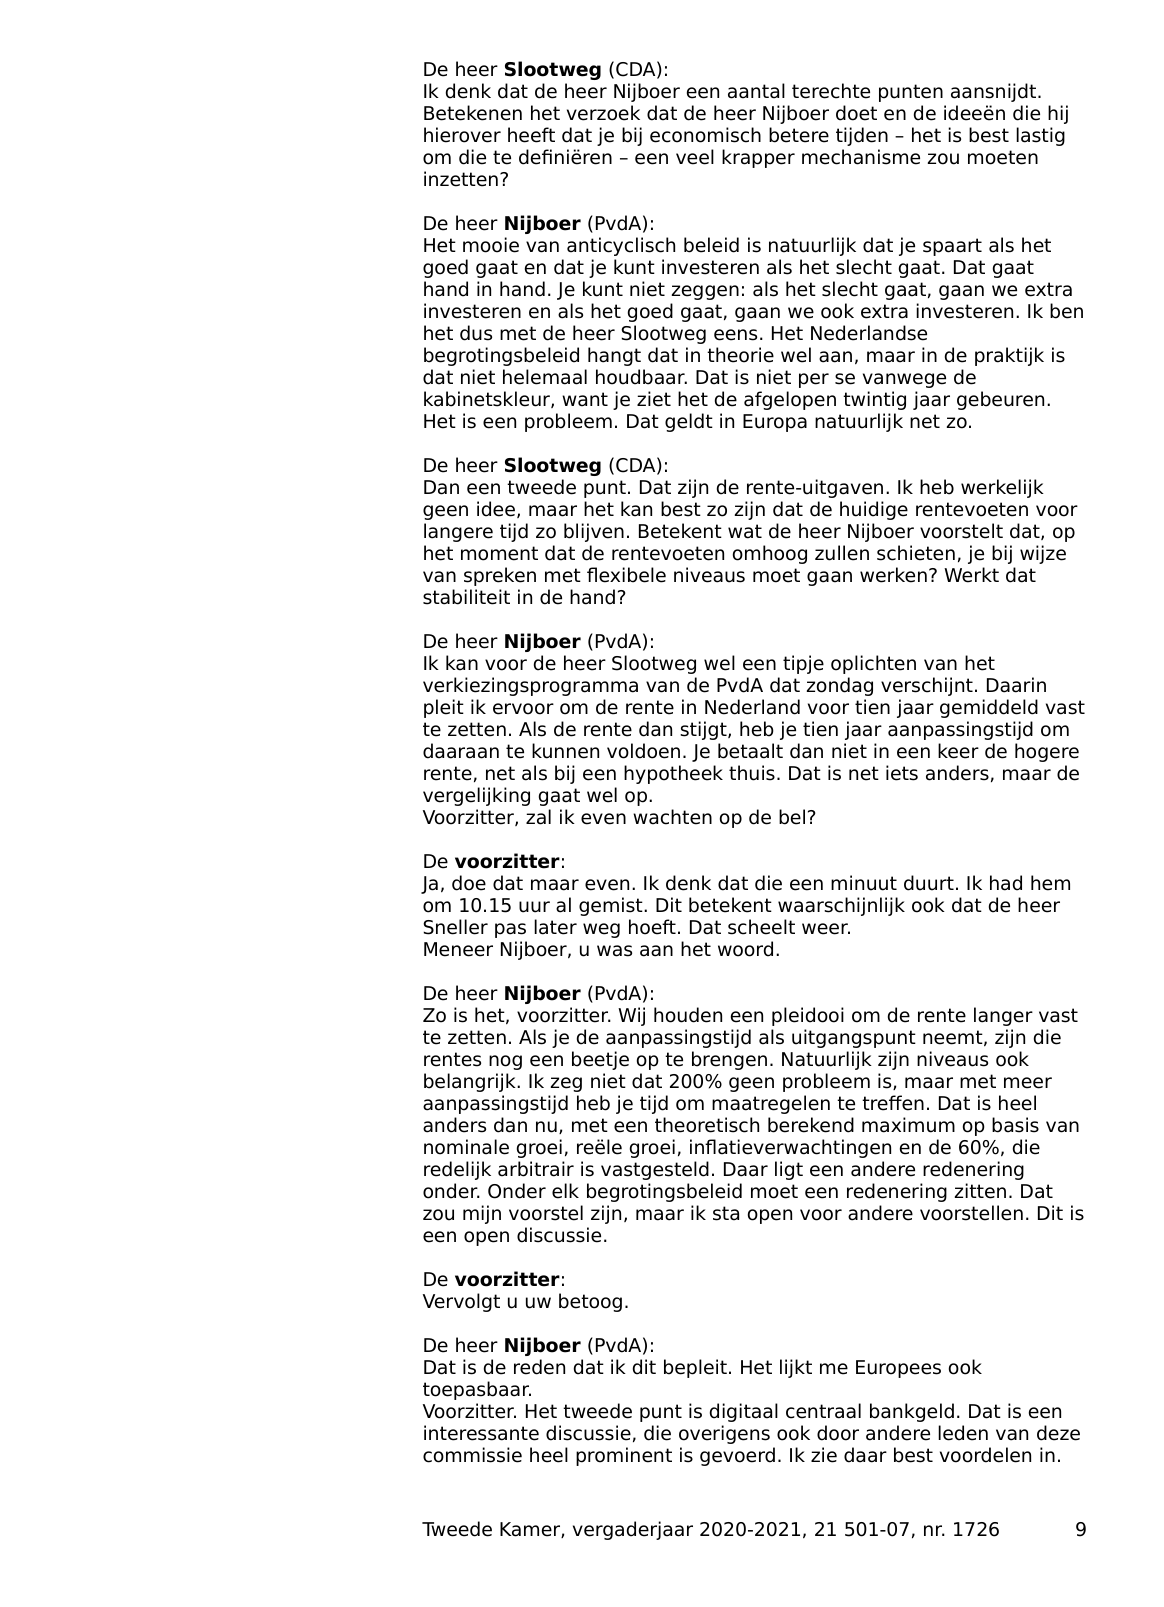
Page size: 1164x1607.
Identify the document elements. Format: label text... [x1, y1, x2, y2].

text De heer Nijboer (PvdA): [422, 983, 1087, 1005]
text Zo is het, voorzitter. Wij houden een pleidooi om de rente langer vast te zetten. Als je de aanpassingstijd als uitgangspunt neemt, zijn die rentes nog een beetje op te brengen. Natuurlijk zijn niveaus ook belangrijk. Ik zeg niet dat 200% geen probleem is, maar met meer aanpassingstijd heb je tijd om maatregelen te treffen. Dat is heel anders dan nu, met een theoretisch berekend maximum op basis van nominale groei, reële groei, inflatieverwachtingen en de 60%, die redelijk arbitrair is vastgesteld. Daar ligt een andere redenering onder. Onder elk begrotingsbeleid moet een redenering zitten. Dat zou mijn voorstel zijn, maar ik sta open voor andere voorstellen. Dit is een open discussie. [422, 1005, 1087, 1247]
text Dan een tweede punt. Dat zijn de rente-uitgaven. Ik heb werkelijk geen idee, maar het kan best zo zijn dat de huidige rentevoeten voor langere tijd zo blijven. Betekent wat de heer Nijboer voorstelt dat, op het moment dat de rentevoeten omhoog zullen schieten, je bij wijze van spreken met flexibele niveaus moet gaan werken? Werkt dat stabiliteit in de hand? [422, 477, 1087, 609]
text De voorzitter: [422, 1269, 1087, 1291]
text Ik kan voor de heer Slootweg wel een tipje oplichten van het verkiezingsprogramma van de PvdA dat zondag verschijnt. Daarin pleit ik ervoor om de rente in Nederland voor tien jaar gemiddeld vast te zetten. Als de rente dan stijgt, heb je tien jaar aanpassingstijd om daaraan te kunnen voldoen. Je betaalt dan niet in een keer de hogere rente, net als bij een hypotheek thuis. Dat is net iets anders, maar de vergelijking gaat wel op. [422, 653, 1087, 807]
text Het mooie van anticyclisch beleid is natuurlijk dat je spaart als het goed gaat en dat je kunt investeren als het slecht gaat. Dat gaat hand in hand. Je kunt niet zeggen: als het slecht gaat, gaan we extra investeren en als het goed gaat, gaan we ook extra investeren. Ik ben het dus met de heer Slootweg eens. Het Nederlandse begrotingsbeleid hangt dat in theorie wel aan, maar in de praktijk is dat niet helemaal houdbaar. Dat is niet per se vanwege de kabinetskleur, want je ziet het de afgelopen twintig jaar gebeuren. Het is een probleem. Dat geldt in Europa natuurlijk net zo. [422, 235, 1087, 433]
text De heer Slootweg (CDA): [422, 59, 1087, 81]
text De voorzitter: [422, 851, 1087, 873]
text Voorzitter, zal ik even wachten op de bel? [422, 807, 1087, 829]
text De heer Slootweg (CDA): [422, 455, 1087, 477]
text De heer Nijboer (PvdA): [422, 631, 1087, 653]
text Meneer Nijboer, u was aan het woord. [422, 939, 1087, 961]
text Voorzitter. Het tweede punt is digitaal centraal bankgeld. Dat is een interessante discussie, die overigens ook door andere leden van deze commissie heel prominent is gevoerd. Ik zie daar best voordelen in. [422, 1401, 1087, 1467]
text Dat is de reden dat ik dit bepleit. Het lijkt me Europees ook toepasbaar. [422, 1357, 1087, 1401]
text De heer Nijboer (PvdA): [422, 213, 1087, 235]
text Vervolgt u uw betoog. [422, 1291, 1087, 1313]
text De heer Nijboer (PvdA): [422, 1335, 1087, 1357]
text Ik denk dat de heer Nijboer een aantal terechte punten aansnijdt. Betekenen het verzoek dat de heer Nijboer doet en de ideeën die hij hierover heeft dat je bij economisch betere tijden – het is best lastig om die te definiëren – een veel krapper mechanisme zou moeten inzetten? [422, 81, 1087, 191]
text Ja, doe dat maar even. Ik denk dat die een minuut duurt. Ik had hem om 10.15 uur al gemist. Dit betekent waarschijnlijk ook dat de heer Sneller pas later weg hoeft. Dat scheelt weer. [422, 873, 1087, 939]
